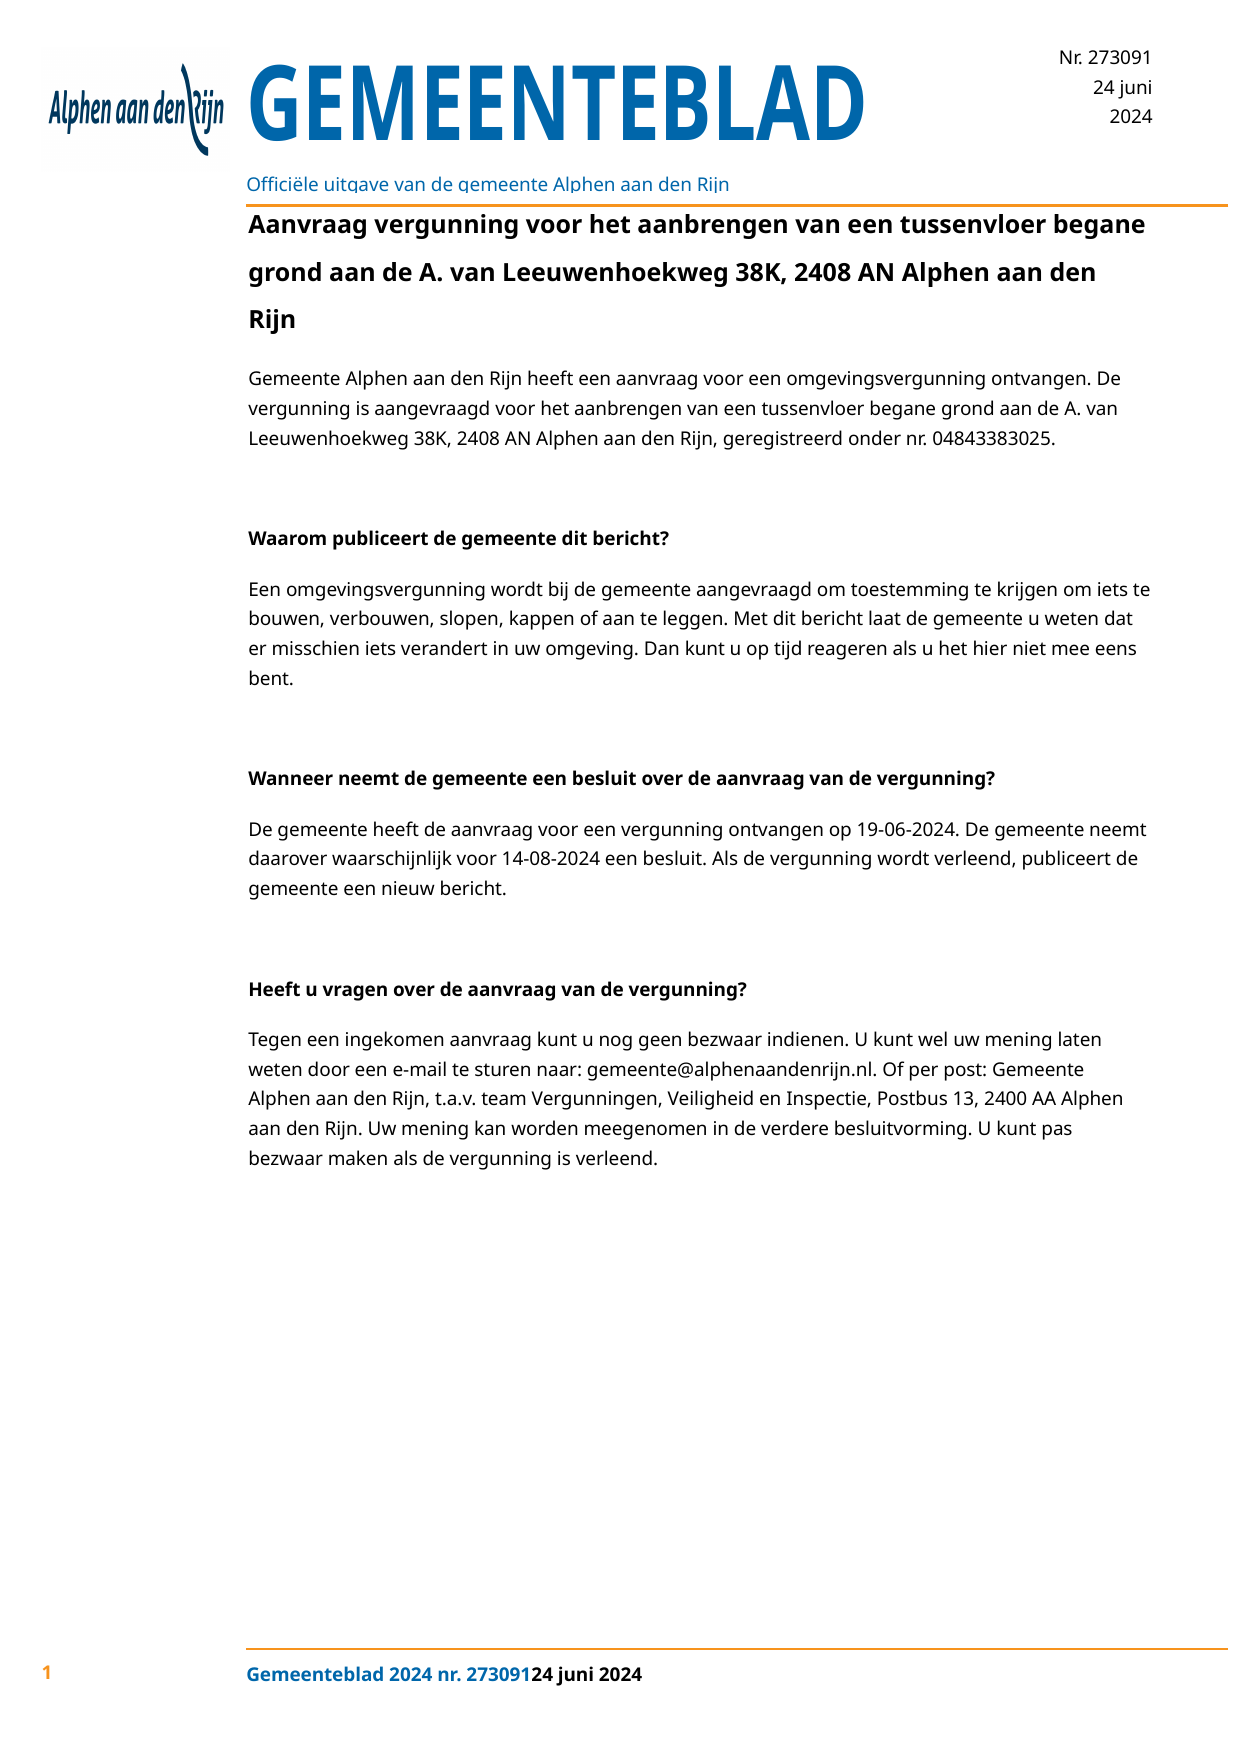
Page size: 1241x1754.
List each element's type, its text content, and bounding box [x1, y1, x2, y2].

picture [41, 47, 231, 172]
text Heeft u vragen over de aanvraag van de vergunning? [248, 976, 1152, 1002]
text Waarom publiceert de gemeente dit bericht? [248, 526, 1152, 551]
text Een omgevingsvergunning wordt bij de gemeente aangevraagd om toestemming te krijgen om iets te bouwen, verbouwen, slopen, kappen of aan te leggen. Met dit bericht laat de gemeente u weten dat er misschien iets verandert in uw omgeving. Dan kunt u op tijd reageren als u het hier niet mee eens bent. [248, 576, 1152, 690]
text De gemeente heeft de aanvraag voor een vergunning ontvangen op 19-06-2024. De gemeente neemt daarover waarschijnlijk voor 14-08-2024 een besluit. Als de vergunning wordt verleend, publiceert de gemeente een nieuw bericht. [248, 816, 1152, 901]
text Gemeente Alphen aan den Rijn heeft een aanvraag voor een omgevingsvergunning ontvangen. De vergunning is aangevraagd voor het aanbrengen van een tussenvloer begane grond aan de A. van Leeuwenhoekweg 38K, 2408 AN Alphen aan den Rijn, geregistreerd onder nr. 04843383025. [248, 366, 1152, 450]
text Wanneer neemt de gemeente een besluit over de aanvraag van de vergunning? [248, 766, 1152, 791]
text Tegen een ingekomen aanvraag kunt u nog geen bezwaar indienen. U kunt wel uw mening laten weten door een e-mail te sturen naar: gemeente@alphenaandenrijn.nl. Of per post: Gemeente Alphen aan den Rijn, t.a.v. team Vergunningen, Veiligheid en Inspectie, Postbus 13, 2400 AA Alphen aan den Rijn. Uw mening kan worden meegenomen in de verdere besluitvorming. U kunt pas bezwaar maken als de vergunning is verleend. [248, 1026, 1152, 1170]
text Aanvraag vergunning voor het aanbrengen van een tussenvloer begane grond aan de A. van Leeuwenhoekweg 38K, 2408 AN Alphen aan den Rijn [248, 207, 1152, 336]
